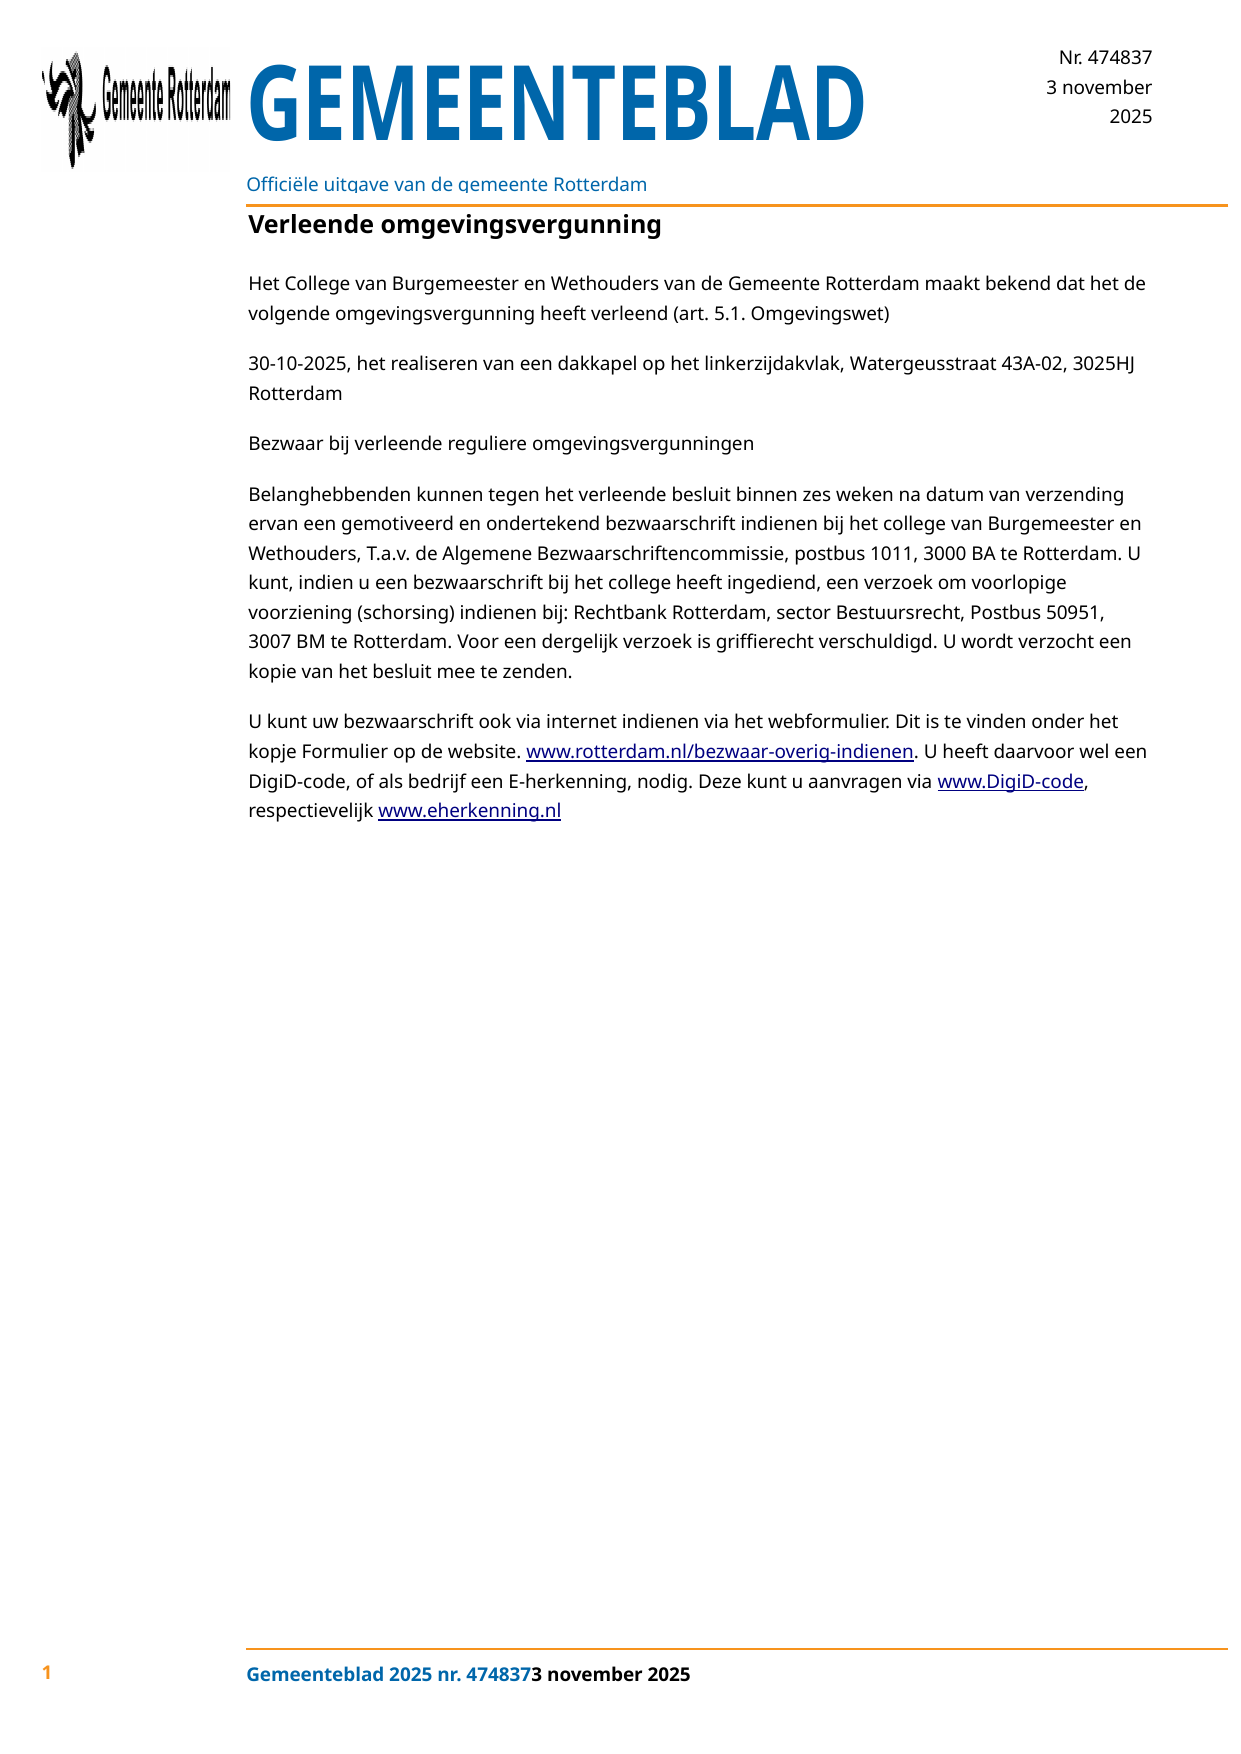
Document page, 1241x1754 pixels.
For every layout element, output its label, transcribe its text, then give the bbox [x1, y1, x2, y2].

text Bezwaar bij verleende reguliere omgevingsvergunningen [248, 430, 1152, 456]
text Belanghebbenden kunnen tegen het verleende besluit binnen zes weken na datum van verzending ervan een gemotiveerd en ondertekend bezwaarschrift indienen bij het college van Burgemeester en Wethouders, T.a.v. de Algemene Bezwaarschriftencommissie, postbus 1011, 3000 BA te Rotterdam. U kunt, indien u een bezwaarschrift bij het college heeft ingediend, een verzoek om voorlopige voorziening (schorsing) indienen bij: Rechtbank Rotterdam, sector Bestuursrecht, Postbus 50951, 3007 BM te Rotterdam. Voor een dergelijk verzoek is griffierecht verschuldigd. U wordt verzocht een kopie van het besluit mee te zenden. [248, 481, 1152, 684]
text U kunt uw bezwaarschrift ook via internet indienen via het webformulier. Dit is te vinden onder het kopje Formulier op de website. www.rotterdam.nl/bezwaar-overig-indienen. U heeft daarvoor wel een DigiD-code, of als bedrijf een E-herkenning, nodig. Deze kunt u aanvragen via www.DigiD-code, respectievelijk www.eherkenning.nl [248, 709, 1152, 823]
text Verleende omgevingsvergunning [248, 207, 1152, 241]
text Het College van Burgemeester en Wethouders van de Gemeente Rotterdam maakt bekend dat het de volgende omgevingsvergunning heeft verleend (art. 5.1. Omgevingswet) [248, 270, 1152, 326]
picture [41, 47, 231, 172]
text 30-10-2025, het realiseren van een dakkapel op het linkerzijdakvlak, Watergeusstraat 43A-02, 3025HJ Rotterdam [248, 350, 1152, 406]
